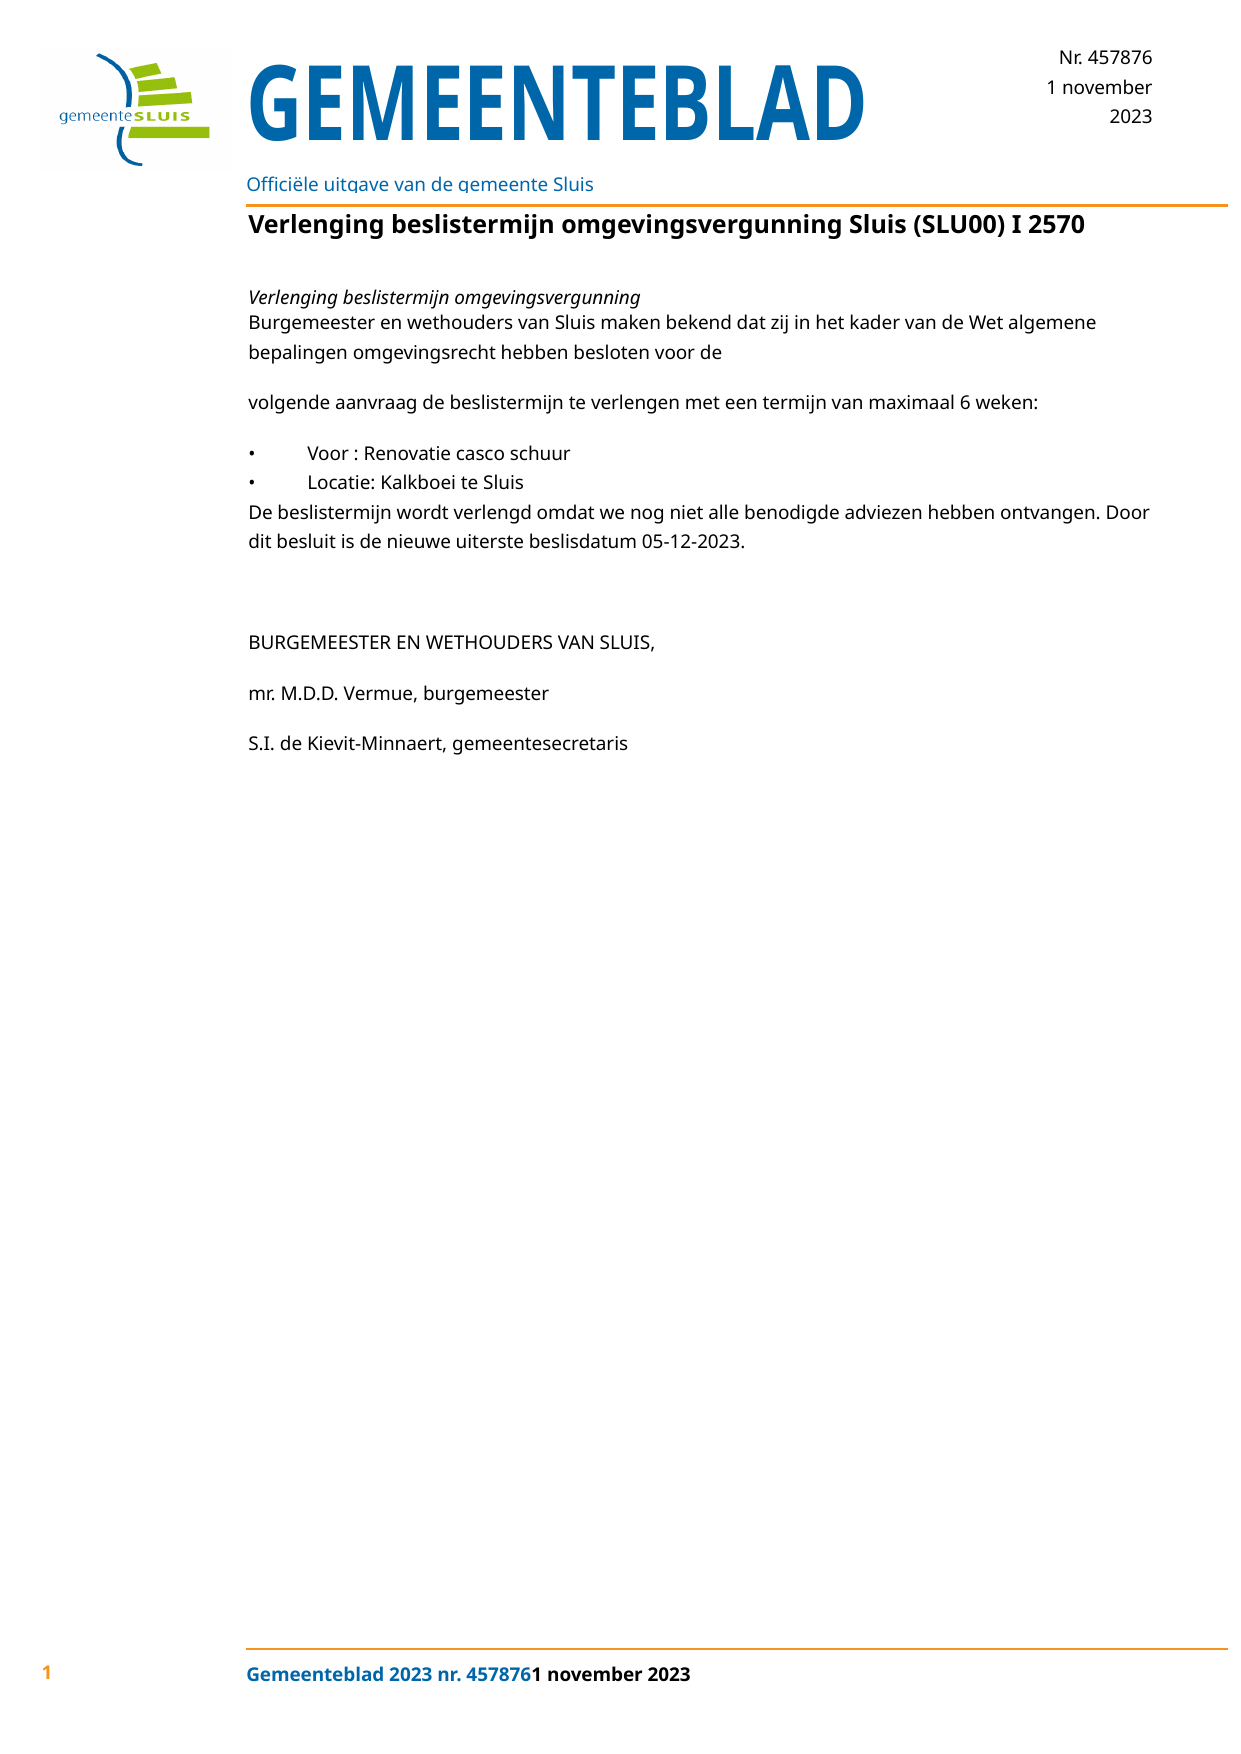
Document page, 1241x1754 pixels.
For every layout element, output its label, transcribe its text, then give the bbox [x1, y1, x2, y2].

text S.I. de Kievit-Minnaert, gemeentesecretaris [248, 730, 1152, 756]
picture [41, 47, 231, 172]
text BURGEMEESTER EN WETHOUDERS VAN SLUIS, [248, 629, 1152, 655]
text volgende aanvraag de beslistermijn te verlengen met een termijn van maximaal 6 weken: [248, 389, 1152, 415]
list Locatie: Kalkboei te Sluis [248, 469, 1152, 495]
text Verlenging beslistermijn omgevingsvergunning [248, 284, 1152, 309]
list Voor : Renovatie casco schuur [248, 440, 1152, 466]
text mr. M.D.D. Vermue, burgemeester [248, 680, 1152, 706]
text De beslistermijn wordt verlengd omdat we nog niet alle benodigde adviezen hebben ontvangen. Door dit besluit is de nieuwe uiterste beslisdatum 05-12-2023. [248, 499, 1152, 554]
text Burgemeester en wethouders van Sluis maken bekend dat zij in het kader van de Wet algemene bepalingen omgevingsrecht hebben besloten voor de [248, 309, 1152, 365]
text Verlenging beslistermijn omgevingsvergunning Sluis (SLU00) I 2570 [248, 207, 1152, 241]
